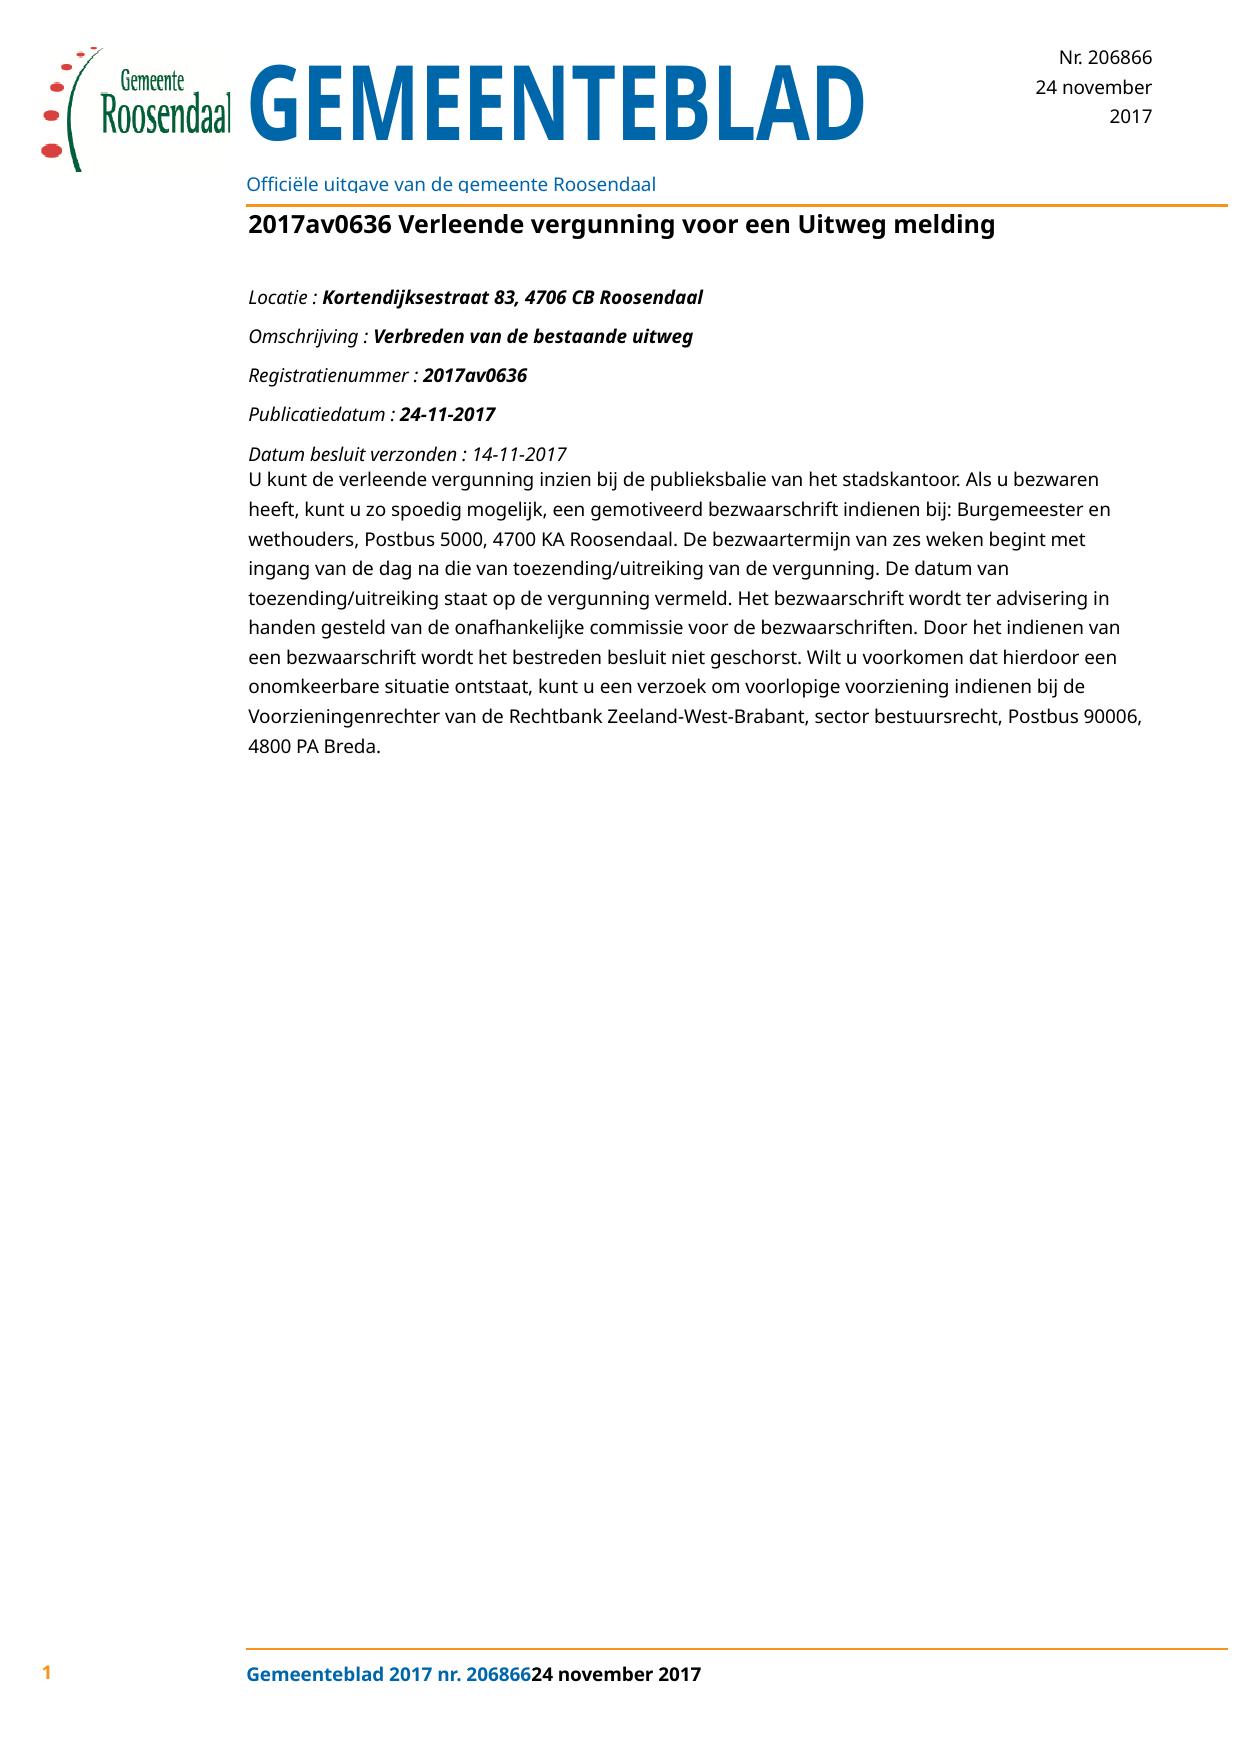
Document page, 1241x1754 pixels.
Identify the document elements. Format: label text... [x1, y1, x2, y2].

text Omschrijving : Verbreden van de bestaande uitweg [248, 323, 1152, 349]
text 2017av0636 Verleende vergunning voor een Uitweg melding [248, 207, 1152, 241]
text Datum besluit verzonden : 14-11-2017 [248, 441, 1152, 467]
text Publicatiedatum : 24-11-2017 [248, 402, 1152, 427]
text Registratienummer : 2017av0636 [248, 362, 1152, 388]
text Locatie : Kortendijksestraat 83, 4706 CB Roosendaal [248, 284, 1152, 309]
text U kunt de verleende vergunning inzien bij de publieksbalie van het stadskantoor. Als u bezwaren heeft, kunt u zo spoedig mogelijk, een gemotiveerd bezwaarschrift indienen bij: Burgemeester en wethouders, Postbus 5000, 4700 KA Roosendaal. De bezwaartermijn van zes weken begint met ingang van de dag na die van toezending/uitreiking van de vergunning. De datum van toezending/uitreiking staat op de vergunning vermeld. Het bezwaarschrift wordt ter advisering in handen gesteld van de onafhankelijke commissie voor de bezwaarschriften. Door het indienen van een bezwaarschrift wordt het bestreden besluit niet geschorst. Wilt u voorkomen dat hierdoor een onomkeerbare situatie ontstaat, kunt u een verzoek om voorlopige voorziening indienen bij de Voorzieningenrechter van de Rechtbank Zeeland-West-Brabant, sector bestuursrecht, Postbus 90006, 4800 PA Breda. [248, 467, 1152, 759]
picture [41, 47, 231, 172]
